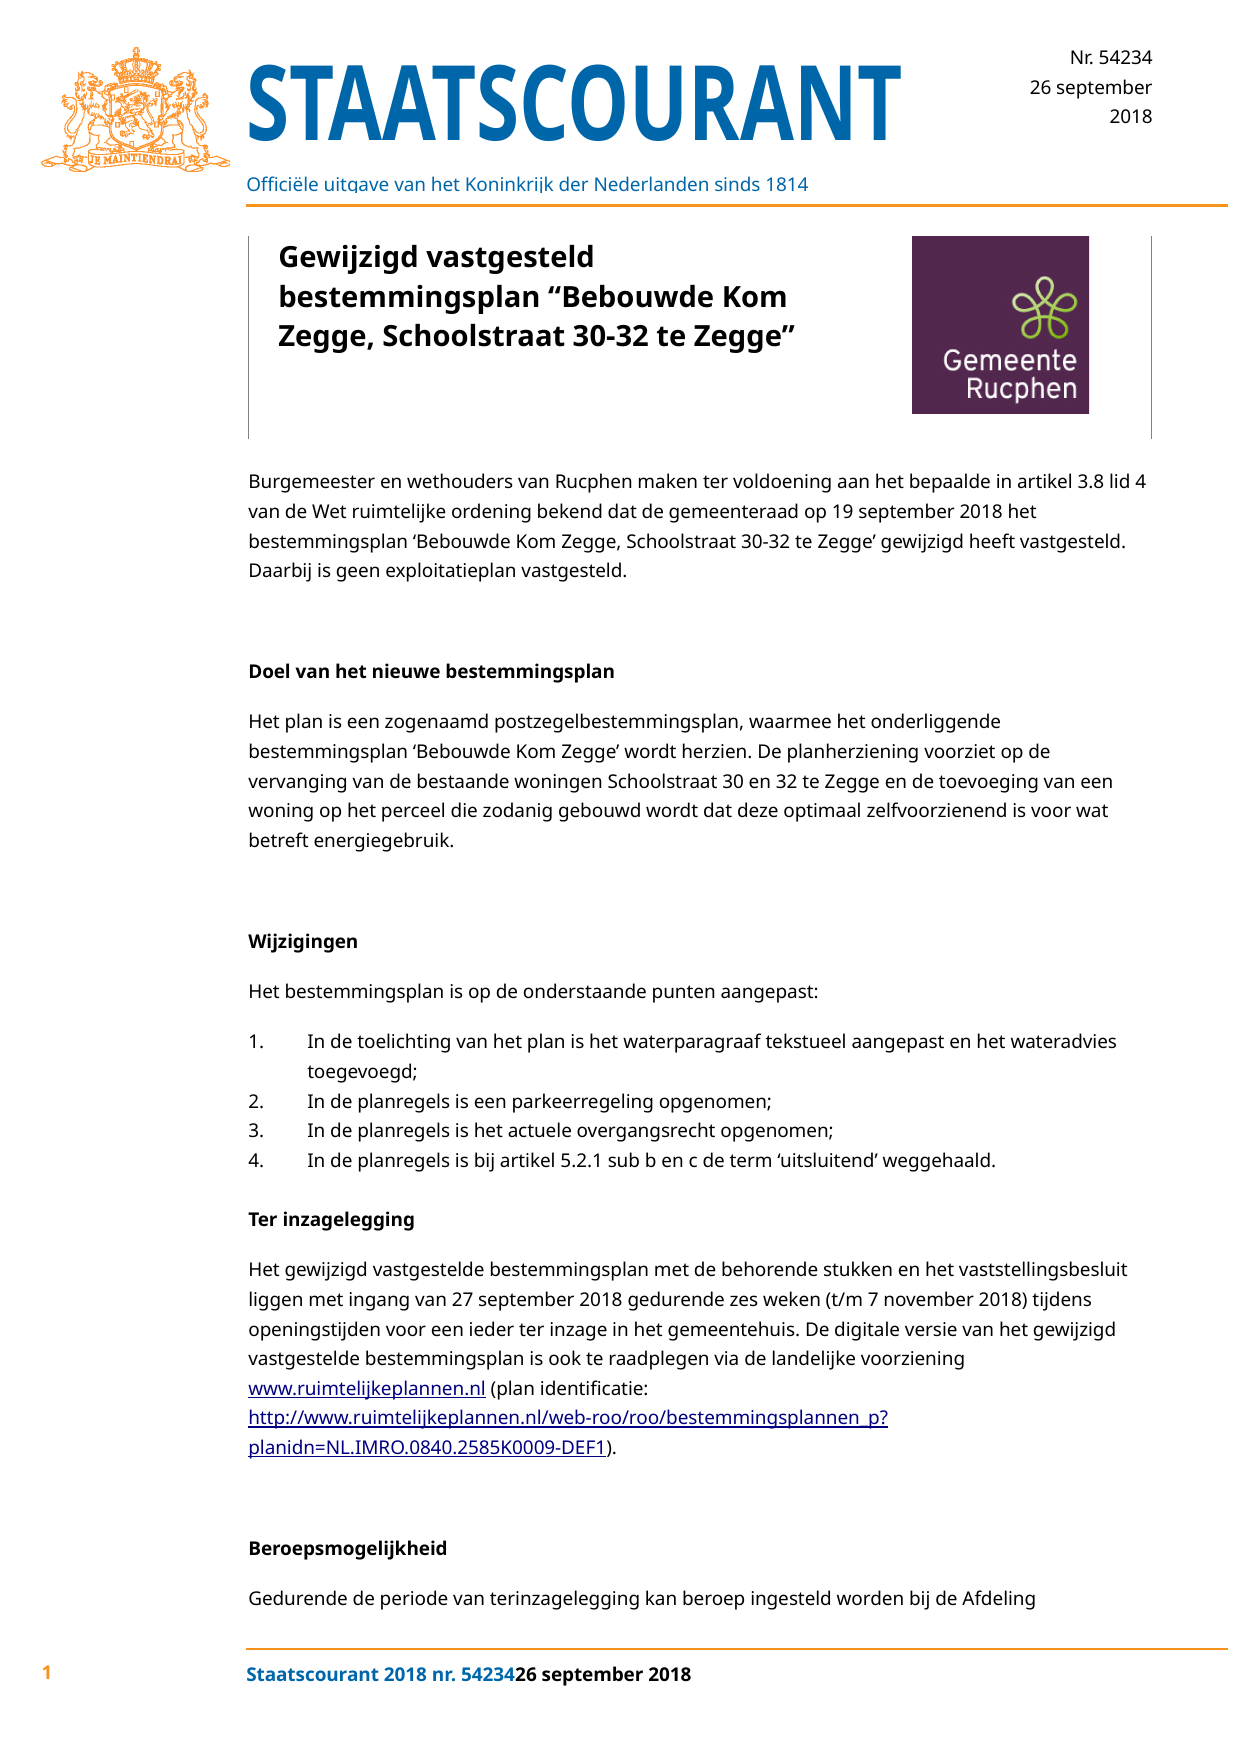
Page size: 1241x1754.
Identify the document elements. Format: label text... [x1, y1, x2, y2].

list In de planregels is het actuele overgangsrecht opgenomen; [248, 1117, 1152, 1143]
text Burgemeester en wethouders van Rucphen maken ter voldoening aan het bepaalde in artikel 3.8 lid 4 van de Wet ruimtelijke ordening bekend dat de gemeenteraad op 19 september 2018 het bestemmingsplan ‘Bebouwde Kom Zegge, Schoolstraat 30-32 te Zegge’ gewijzigd heeft vastgesteld. Daarbij is geen exploitatieplan vastgesteld. [248, 469, 1152, 583]
text Ter inzagelegging [248, 1206, 1152, 1232]
text Het bestemmingsplan is op de onderstaande punten aangepast: [248, 978, 1152, 1004]
text Beroepsmogelijkheid [248, 1535, 1152, 1561]
text Gedurende de periode van terinzagelegging kan beroep ingesteld worden bij de Afdeling [248, 1585, 1152, 1611]
table_header [850, 414, 1151, 439]
table_header [1090, 236, 1151, 413]
text Wijzigingen [248, 928, 1152, 953]
picture [41, 47, 231, 172]
list In de planregels is een parkeerregeling opgenomen; [248, 1088, 1152, 1113]
text Het plan is een zogenaamd postzegelbestemmingsplan, waarmee het onderliggende bestemmingsplan ‘Bebouwde Kom Zegge’ wordt herzien. De planherziening voorziet op de vervanging van de bestaande woningen Schoolstraat 30 en 32 te Zegge en de toevoeging van een woning op het perceel die zodanig gebouwd wordt dat deze optimaal zelfvoorzienend is voor wat betreft energiegebruik. [248, 709, 1152, 853]
table_header [850, 236, 912, 413]
text Doel van het nieuwe bestemmingsplan [248, 658, 1152, 684]
text Het gewijzigd vastgestelde bestemmingsplan met de behorende stukken en het vaststellingsbesluit liggen met ingang van 27 september 2018 gedurende zes weken (t/m 7 november 2018) tijdens openingstijden voor een ieder ter inzage in het gemeentehuis. De digitale versie van het gewijzigd vastgestelde bestemmingsplan is ook te raadplegen via de landelijke voorziening www.ruimtelijkeplannen.nl (plan identificatie: http://www.ruimtelijkeplannen.nl/web-roo/roo/bestemmingsplannen_p?planidn=NL.IMRO.0840.2585K0009-DEF1). [248, 1257, 1152, 1460]
list In de toelichting van het plan is het waterparagraaf tekstueel aangepast en het wateradvies toegevoegd; [248, 1029, 1152, 1084]
list In de planregels is bij artikel 5.2.1 sub b en c de term ‘uitsluitend’ weggehaald. [248, 1147, 1152, 1173]
table_header Gewijzigd vastgesteld bestemmingsplan “Bebouwde Kom Zegge, Schoolstraat 30-32 te Zegge” [249, 236, 850, 439]
picture [912, 236, 1090, 414]
